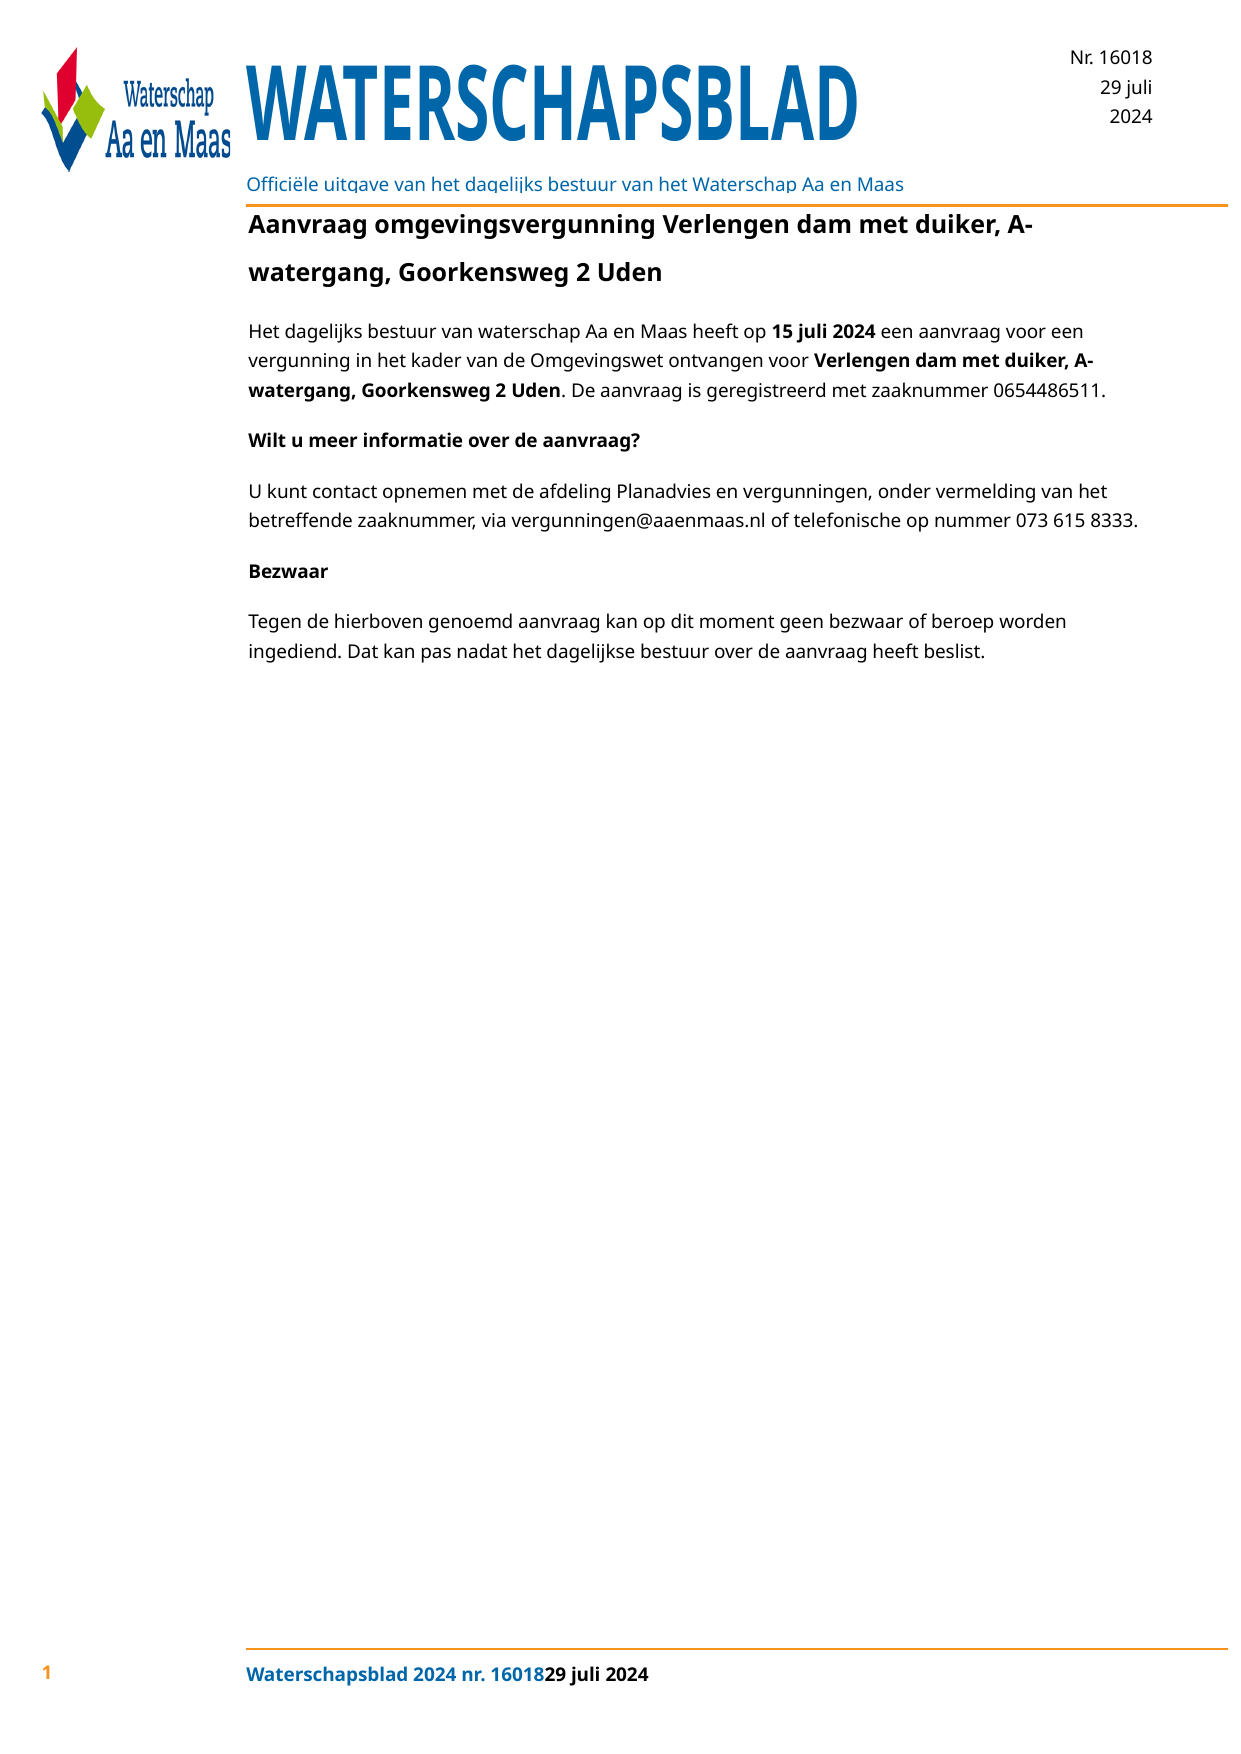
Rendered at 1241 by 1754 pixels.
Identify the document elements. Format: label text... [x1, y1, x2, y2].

text Het dagelijks bestuur van waterschap Aa en Maas heeft op 15 juli 2024 een aanvraag voor een vergunning in het kader van de Omgevingswet ontvangen voor Verlengen dam met duiker, A-watergang, Goorkensweg 2 Uden. De aanvraag is geregistreerd met zaaknummer 0654486511. [248, 318, 1152, 403]
text Wilt u meer informatie over de aanvraag? [248, 427, 1152, 453]
text U kunt contact opnemen met de afdeling Planadvies en vergunningen, onder vermelding van het betreffende zaaknummer, via vergunningen@aaenmaas.nl of telefonische op nummer 073 615 8333. [248, 478, 1152, 533]
text Bezwaar [248, 558, 1152, 584]
text Tegen de hierboven genoemd aanvraag kan op dit moment geen bezwaar of beroep worden ingediend. Dat kan pas nadat het dagelijkse bestuur over de aanvraag heeft beslist. [248, 608, 1152, 664]
picture [41, 47, 231, 172]
text Aanvraag omgevingsvergunning Verlengen dam met duiker, A-watergang, Goorkensweg 2 Uden [248, 207, 1152, 288]
